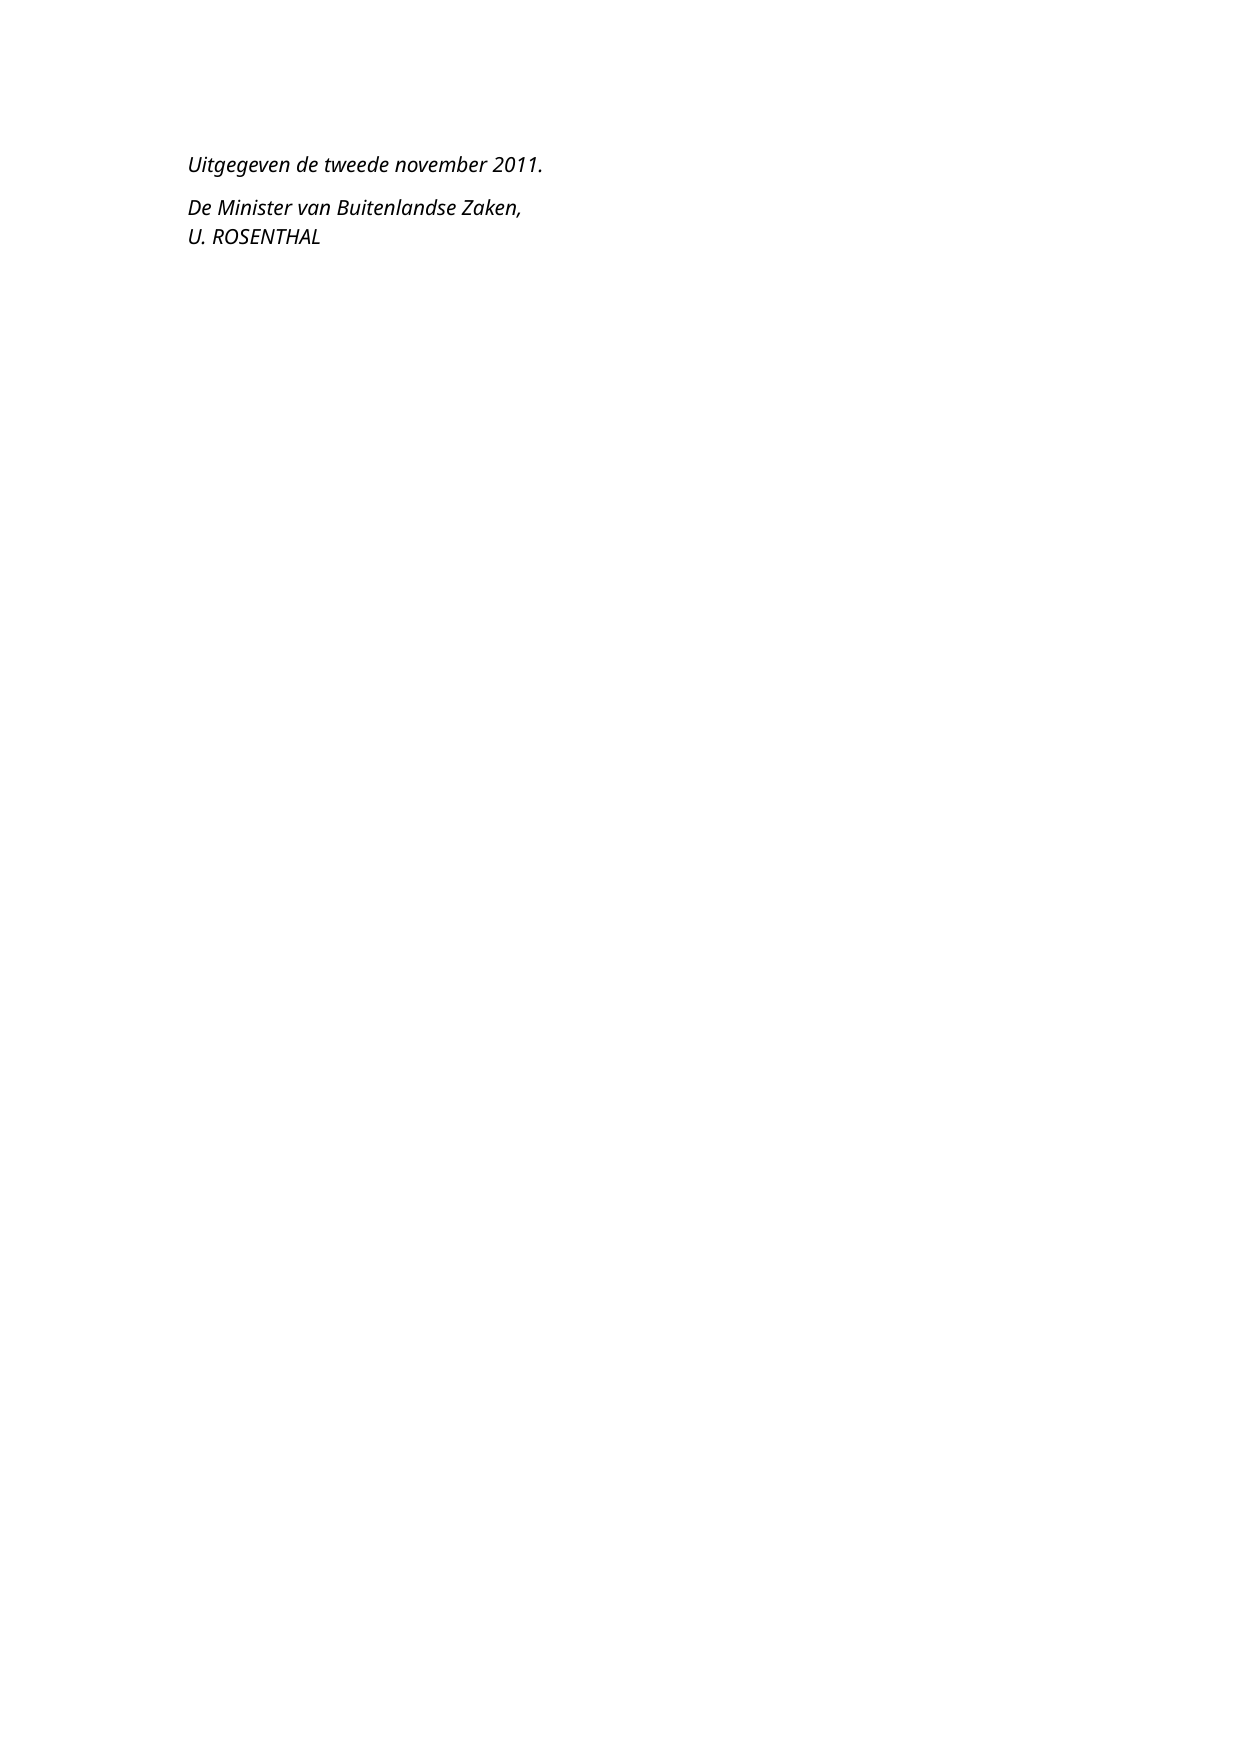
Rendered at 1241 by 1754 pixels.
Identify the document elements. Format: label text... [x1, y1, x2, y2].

text De Minister van Buitenlandse Zaken, [187, 193, 1053, 222]
text Uitgegeven de tweede november 2011. [187, 150, 1053, 178]
text U. ROSENTHAL [187, 222, 1053, 250]
